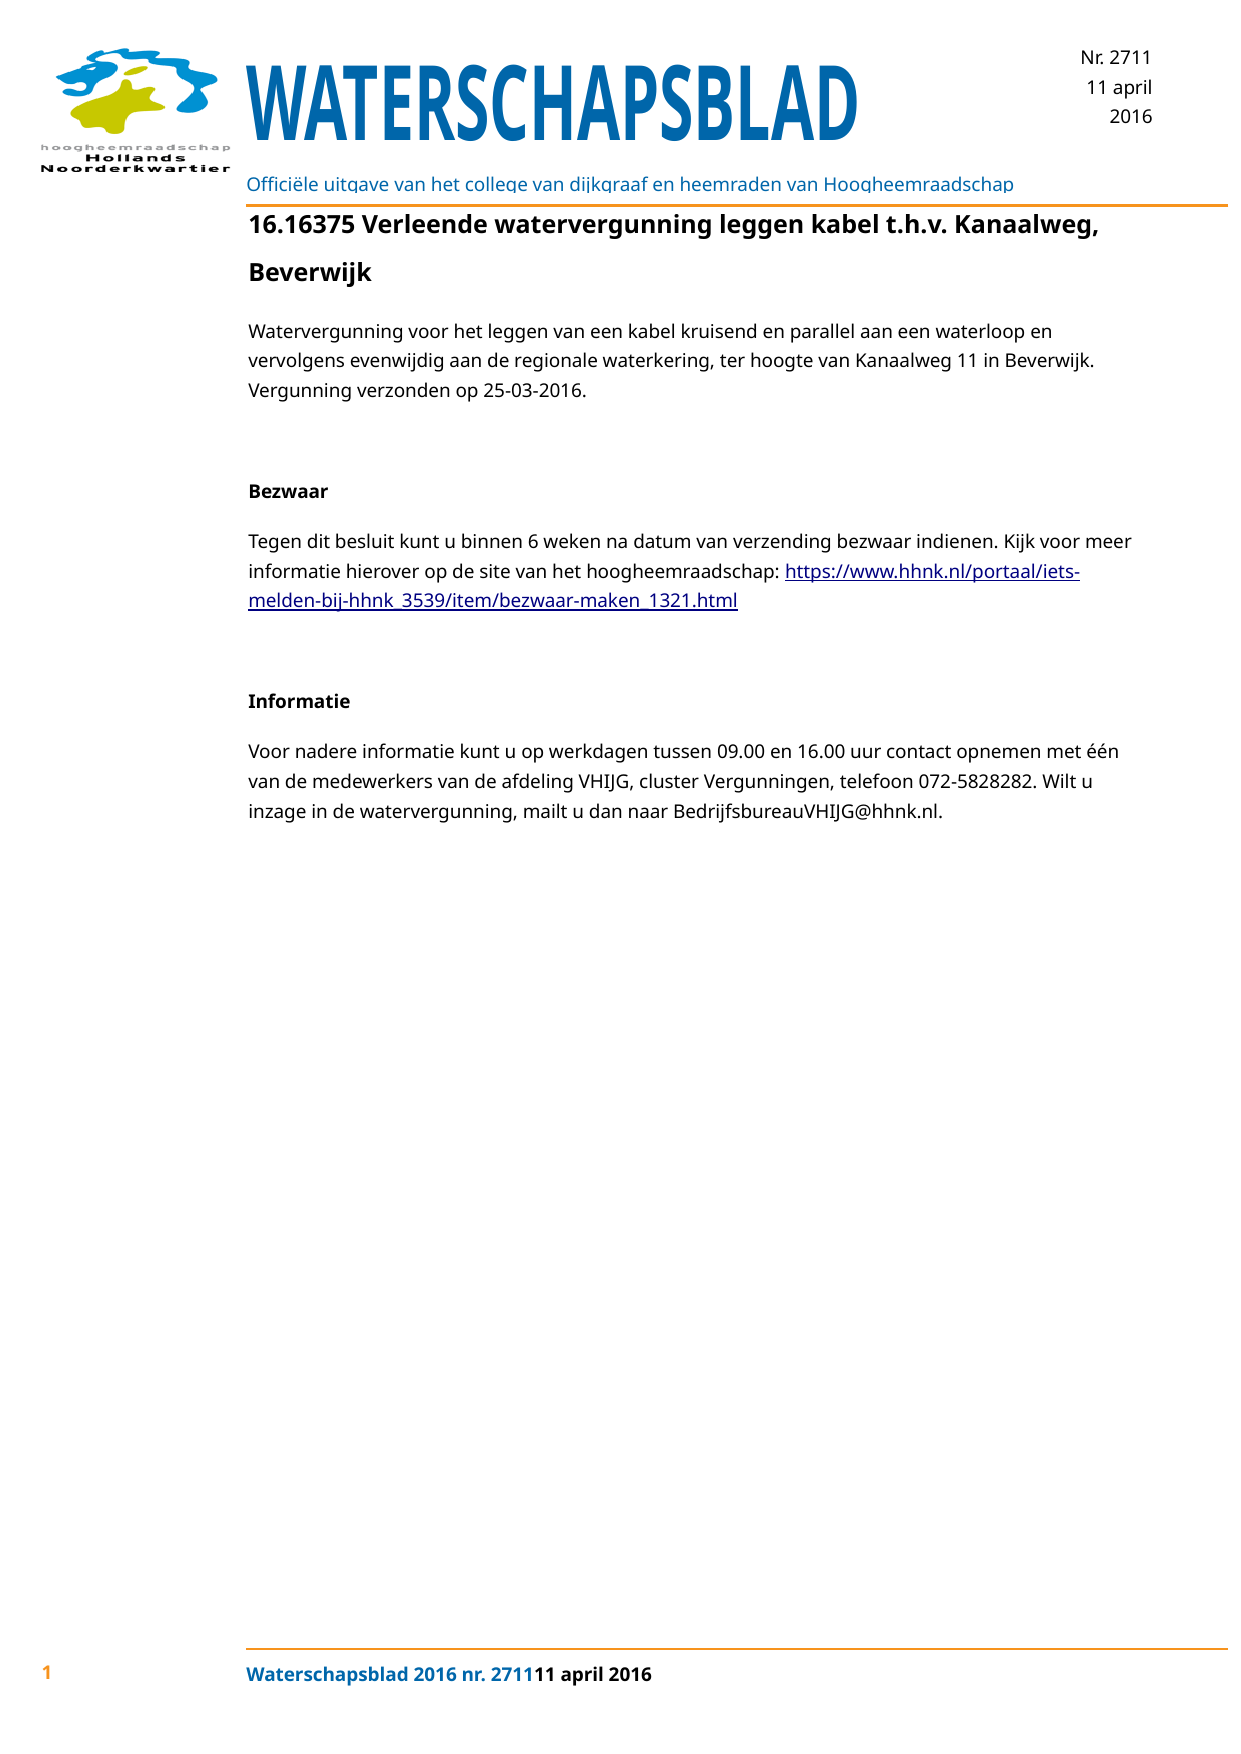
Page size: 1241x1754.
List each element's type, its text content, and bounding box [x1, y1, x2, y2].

text Tegen dit besluit kunt u binnen 6 weken na datum van verzending bezwaar indienen. Kijk voor meer informatie hierover op de site van het hoogheemraadschap: https://www.hhnk.nl/portaal/iets-melden-bij-hhnk_3539/item/bezwaar-maken_1321.html [248, 528, 1152, 613]
picture [41, 47, 231, 172]
text Voor nadere informatie kunt u op werkdagen tussen 09.00 en 16.00 uur contact opnemen met één van de medewerkers van de afdeling VHIJG, cluster Vergunningen, telefoon 072-5828282. Wilt u inzage in de watervergunning, mailt u dan naar BedrijfsbureauVHIJG@hhnk.nl. [248, 739, 1152, 824]
text Watervergunning voor het leggen van een kabel kruisend en parallel aan een waterloop en vervolgens evenwijdig aan de regionale waterkering, ter hoogte van Kanaalweg 11 in Beverwijk. Vergunning verzonden op 25-03-2016. [248, 318, 1152, 403]
text Bezwaar [248, 478, 1152, 504]
text 16.16375 Verleende watervergunning leggen kabel t.h.v. Kanaalweg, Beverwijk [248, 207, 1152, 288]
text Informatie [248, 688, 1152, 714]
